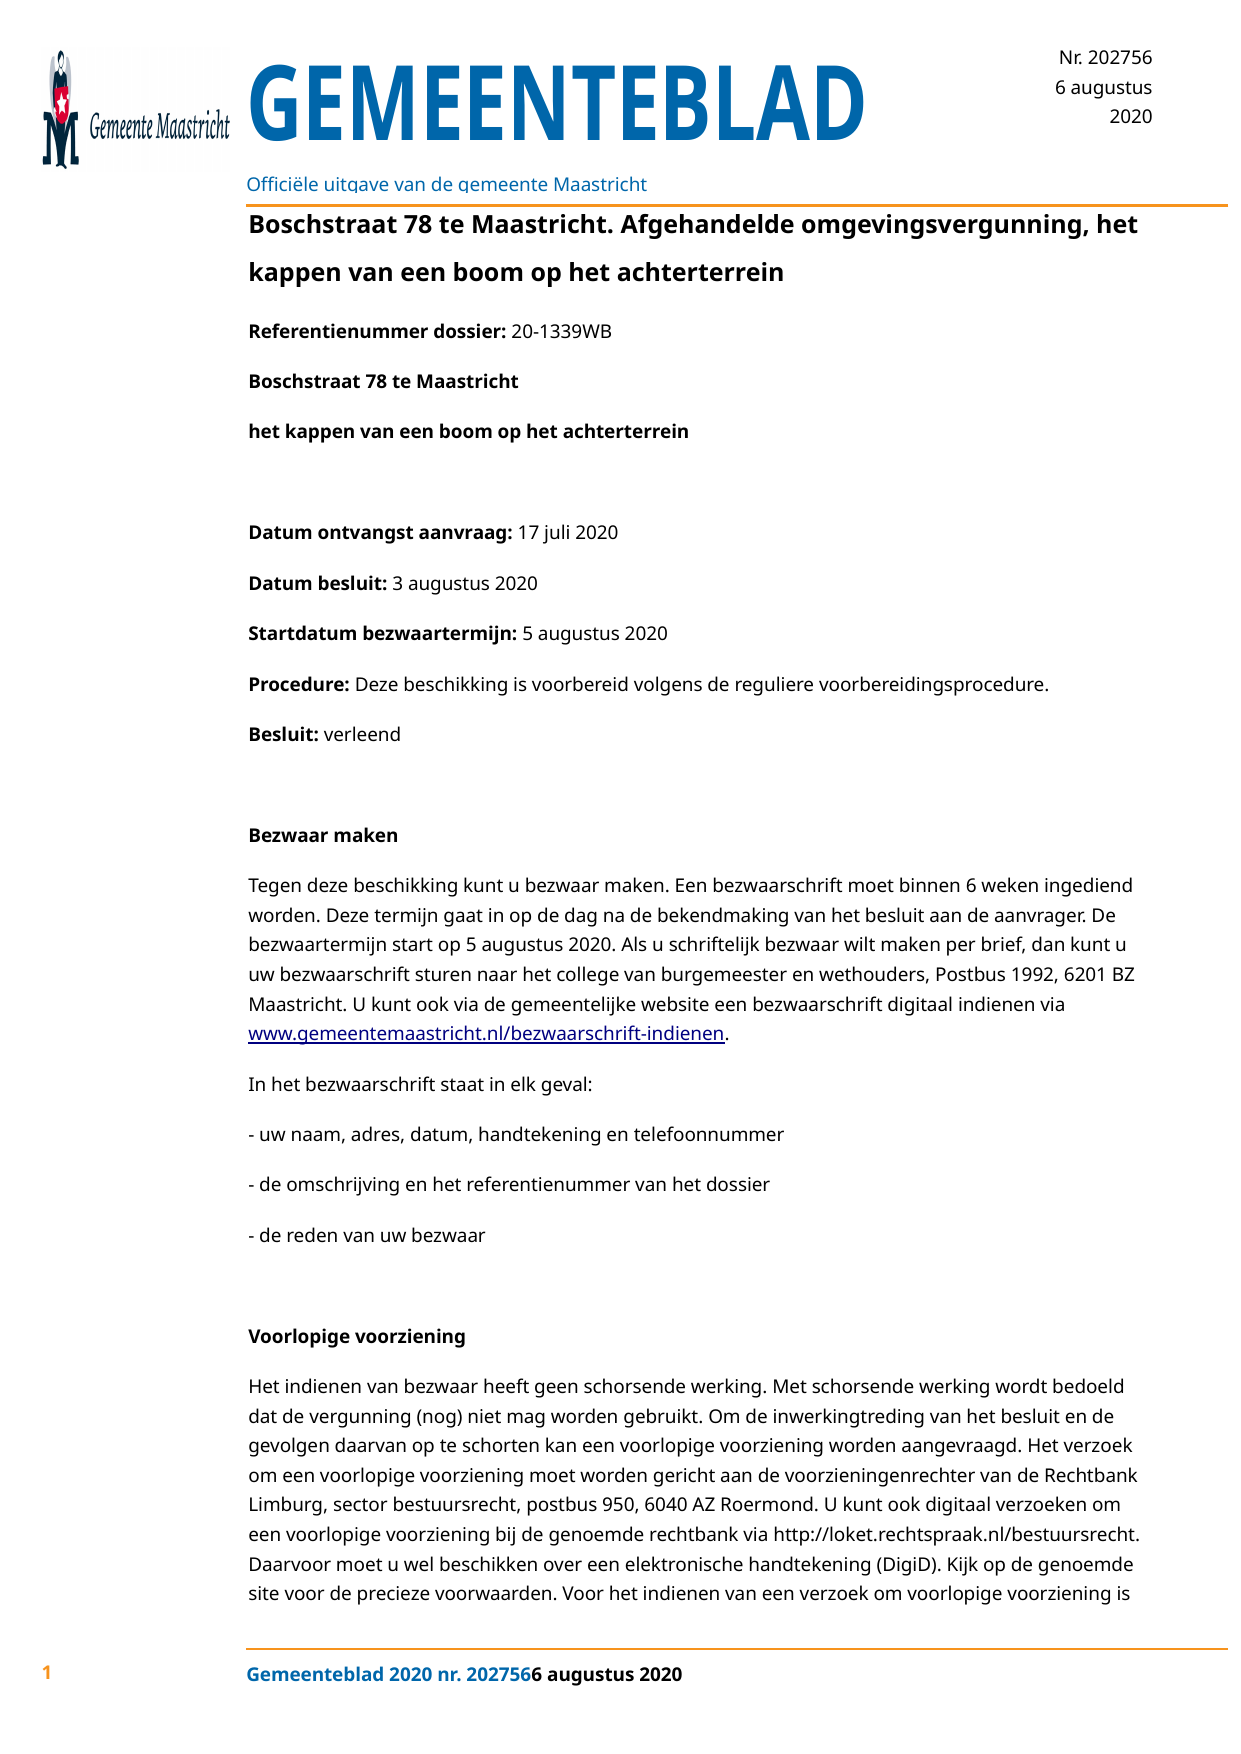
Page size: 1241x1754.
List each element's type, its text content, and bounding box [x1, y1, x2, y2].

text Besluit: verleend [248, 721, 1152, 747]
text Bezwaar maken [248, 822, 1152, 848]
text - uw naam, adres, datum, handtekening en telefoonnummer [248, 1121, 1152, 1147]
text Boschstraat 78 te Maastricht [248, 368, 1152, 394]
text Het indienen van bezwaar heeft geen schorsende werking. Met schorsende werking wordt bedoeld dat de vergunning (nog) niet mag worden gebruikt. Om de inwerkingtreding van het besluit en de gevolgen daarvan op te schorten kan een voorlopige voorziening worden aangevraagd. Het verzoek om een voorlopige voorziening moet worden gericht aan de voorzieningenrechter van de Rechtbank Limburg, sector bestuursrecht, postbus 950, 6040 AZ Roermond. U kunt ook digitaal verzoeken om een voorlopige voorziening bij de genoemde rechtbank via http://loket.rechtspraak.nl/bestuursrecht. Daarvoor moet u wel beschikken over een elektronische handtekening (DigiD). Kijk op de genoemde site voor de precieze voorwaarden. Voor het indienen van een verzoek om voorlopige voorziening is [248, 1373, 1152, 1606]
text Procedure: Deze beschikking is voorbereid volgens de reguliere voorbereidingsprocedure. [248, 671, 1152, 697]
text Startdatum bezwaartermijn: 5 augustus 2020 [248, 620, 1152, 646]
text - de reden van uw bezwaar [248, 1222, 1152, 1248]
picture [41, 47, 231, 172]
text In het bezwaarschrift staat in elk geval: [248, 1071, 1152, 1097]
text Voorlopige voorziening [248, 1323, 1152, 1349]
text Referentienummer dossier: 20-1339WB [248, 318, 1152, 344]
text Tegen deze beschikking kunt u bezwaar maken. Een bezwaarschrift moet binnen 6 weken ingediend worden. Deze termijn gaat in op de dag na de bekendmaking van het besluit aan de aanvrager. De bezwaartermijn start op 5 augustus 2020. Als u schriftelijk bezwaar wilt maken per brief, dan kunt u uw bezwaarschrift sturen naar het college van burgemeester en wethouders, Postbus 1992, 6201 BZ Maastricht. U kunt ook via de gemeentelijke website een bezwaarschrift digitaal indienen via www.gemeentemaastricht.nl/bezwaarschrift-indienen. [248, 872, 1152, 1046]
text Boschstraat 78 te Maastricht. Afgehandelde omgevingsvergunning, het kappen van een boom op het achterterrein [248, 207, 1152, 288]
text Datum besluit: 3 augustus 2020 [248, 570, 1152, 596]
text - de omschrijving en het referentienummer van het dossier [248, 1172, 1152, 1197]
text Datum ontvangst aanvraag: 17 juli 2020 [248, 519, 1152, 545]
text het kappen van een boom op het achterterrein [248, 419, 1152, 444]
